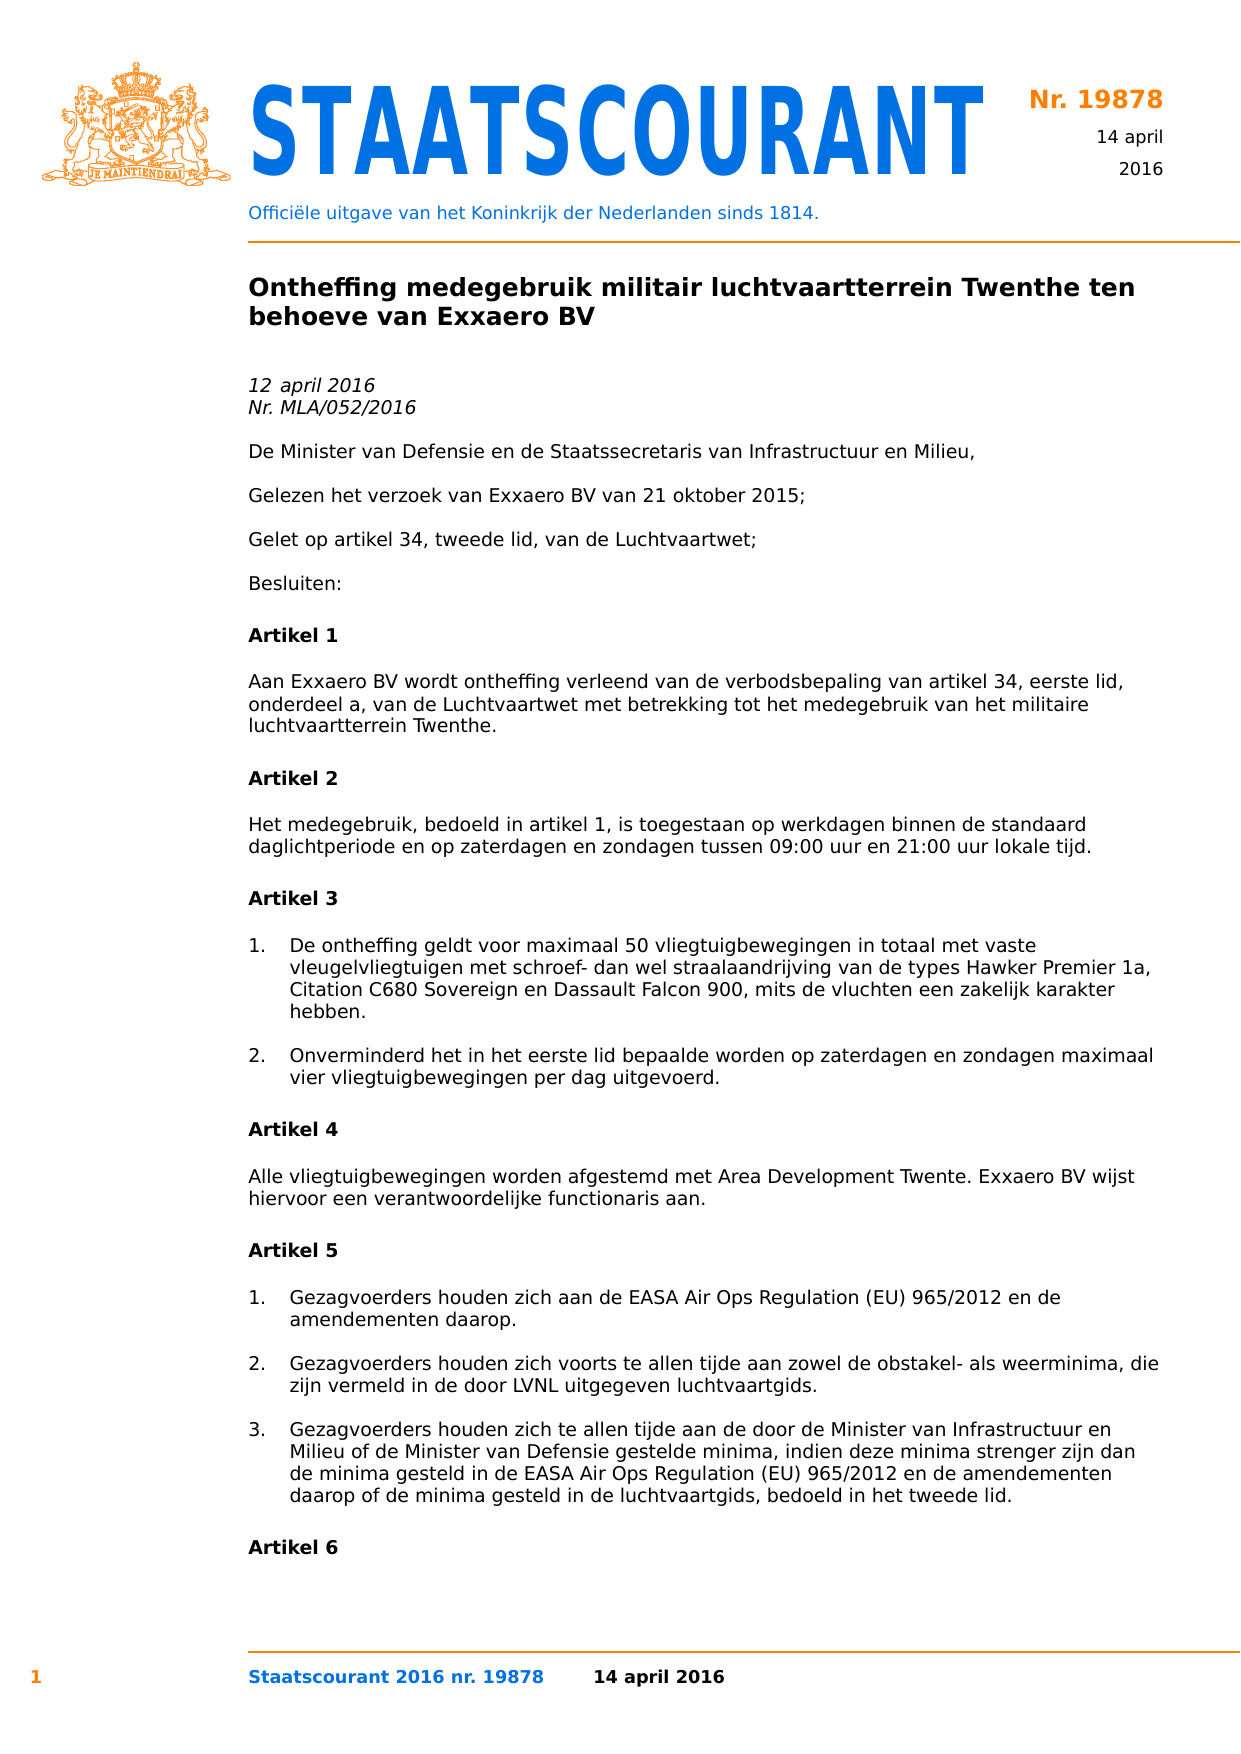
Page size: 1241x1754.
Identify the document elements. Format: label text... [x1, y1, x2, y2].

subtitle Artikel 2 [248, 767, 1163, 789]
text Alle vliegtuigbewegingen worden afgestemd met Area Development Twente. Exxaero BV wijst hiervoor een verantwoordelijke functionaris aan. [248, 1166, 1163, 1210]
table_cell 14 april [998, 121, 1240, 153]
text Besluiten: [248, 572, 1163, 594]
subtitle Artikel 5 [248, 1240, 1163, 1262]
text Het medegebruik, bedoeld in artikel 1, is toegestaan op werkdagen binnen de standaard daglichtperiode en op zaterdagen en zondagen tussen 09:00 uur en 21:00 uur lokale tijd. [248, 814, 1163, 858]
text 3. Gezagvoerders houden zich te allen tijde aan de door de Minister van Infrastructuur en Milieu of de Minister van Defensie gestelde minima, indien deze minima strenger zijn dan de minima gesteld in de EASA Air Ops Regulation (EU) 965/2012 en de amendementen daarop of de minima gesteld in de luchtvaartgids, bedoeld in het tweede lid. [248, 1419, 1163, 1507]
subtitle Artikel 6 [248, 1537, 1163, 1558]
text 1. Gezagvoerders houden zich aan de EASA Air Ops Regulation (EU) 965/2012 en de amendementen daarop. [248, 1287, 1163, 1331]
table_header STAATSCOURANT [248, 62, 998, 203]
text 2. Gezagvoerders houden zich voorts te allen tijde aan zowel de obstakel- als weerminima, die zijn vermeld in de door LVNL uitgegeven luchtvaartgids. [248, 1353, 1163, 1397]
table_header Nr. 19878 [998, 62, 1240, 121]
text Gelet op artikel 34, tweede lid, van de Luchtvaartwet; [248, 529, 1163, 551]
picture [41, 62, 231, 186]
subtitle Artikel 1 [248, 624, 1163, 646]
subtitle Artikel 4 [248, 1119, 1163, 1141]
table_header [25, 62, 248, 241]
text 1. De ontheffing geldt voor maximaal 50 vliegtuigbewegingen in totaal met vaste vleugelvliegtuigen met schroef- dan wel straalaandrijving van de types Hawker Premier 1a, Citation C680 Sovereign en Dassault Falcon 900, mits de vluchten een zakelijk karakter hebben. [248, 935, 1163, 1023]
subtitle Ontheffing medegebruik militair luchtvaartterrein Twenthe ten behoeve van Exxaero BV [248, 273, 1163, 331]
table_cell Officiële uitgave van het Koninkrijk der Nederlanden sinds 1814. [248, 203, 1240, 241]
subtitle Artikel 3 [248, 888, 1163, 910]
text Gelezen het verzoek van Exxaero BV van 21 oktober 2015; [248, 485, 1163, 507]
text Aan Exxaero BV wordt ontheffing verleend van de verbodsbepaling van artikel 34, eerste lid, onderdeel a, van de Luchtvaartwet met betrekking tot het medegebruik van het militaire luchtvaartterrein Twenthe. [248, 671, 1163, 737]
text De Minister van Defensie en de Staatssecretaris van Infrastructuur en Milieu, [248, 441, 1163, 463]
text 12 april 2016 [248, 375, 1163, 397]
text 2. Onverminderd het in het eerste lid bepaalde worden op zaterdagen en zondagen maximaal vier vliegtuigbewegingen per dag uitgevoerd. [248, 1045, 1163, 1089]
table_cell 2016 [998, 153, 1240, 203]
text Nr. MLA/052/2016 [248, 397, 1163, 419]
